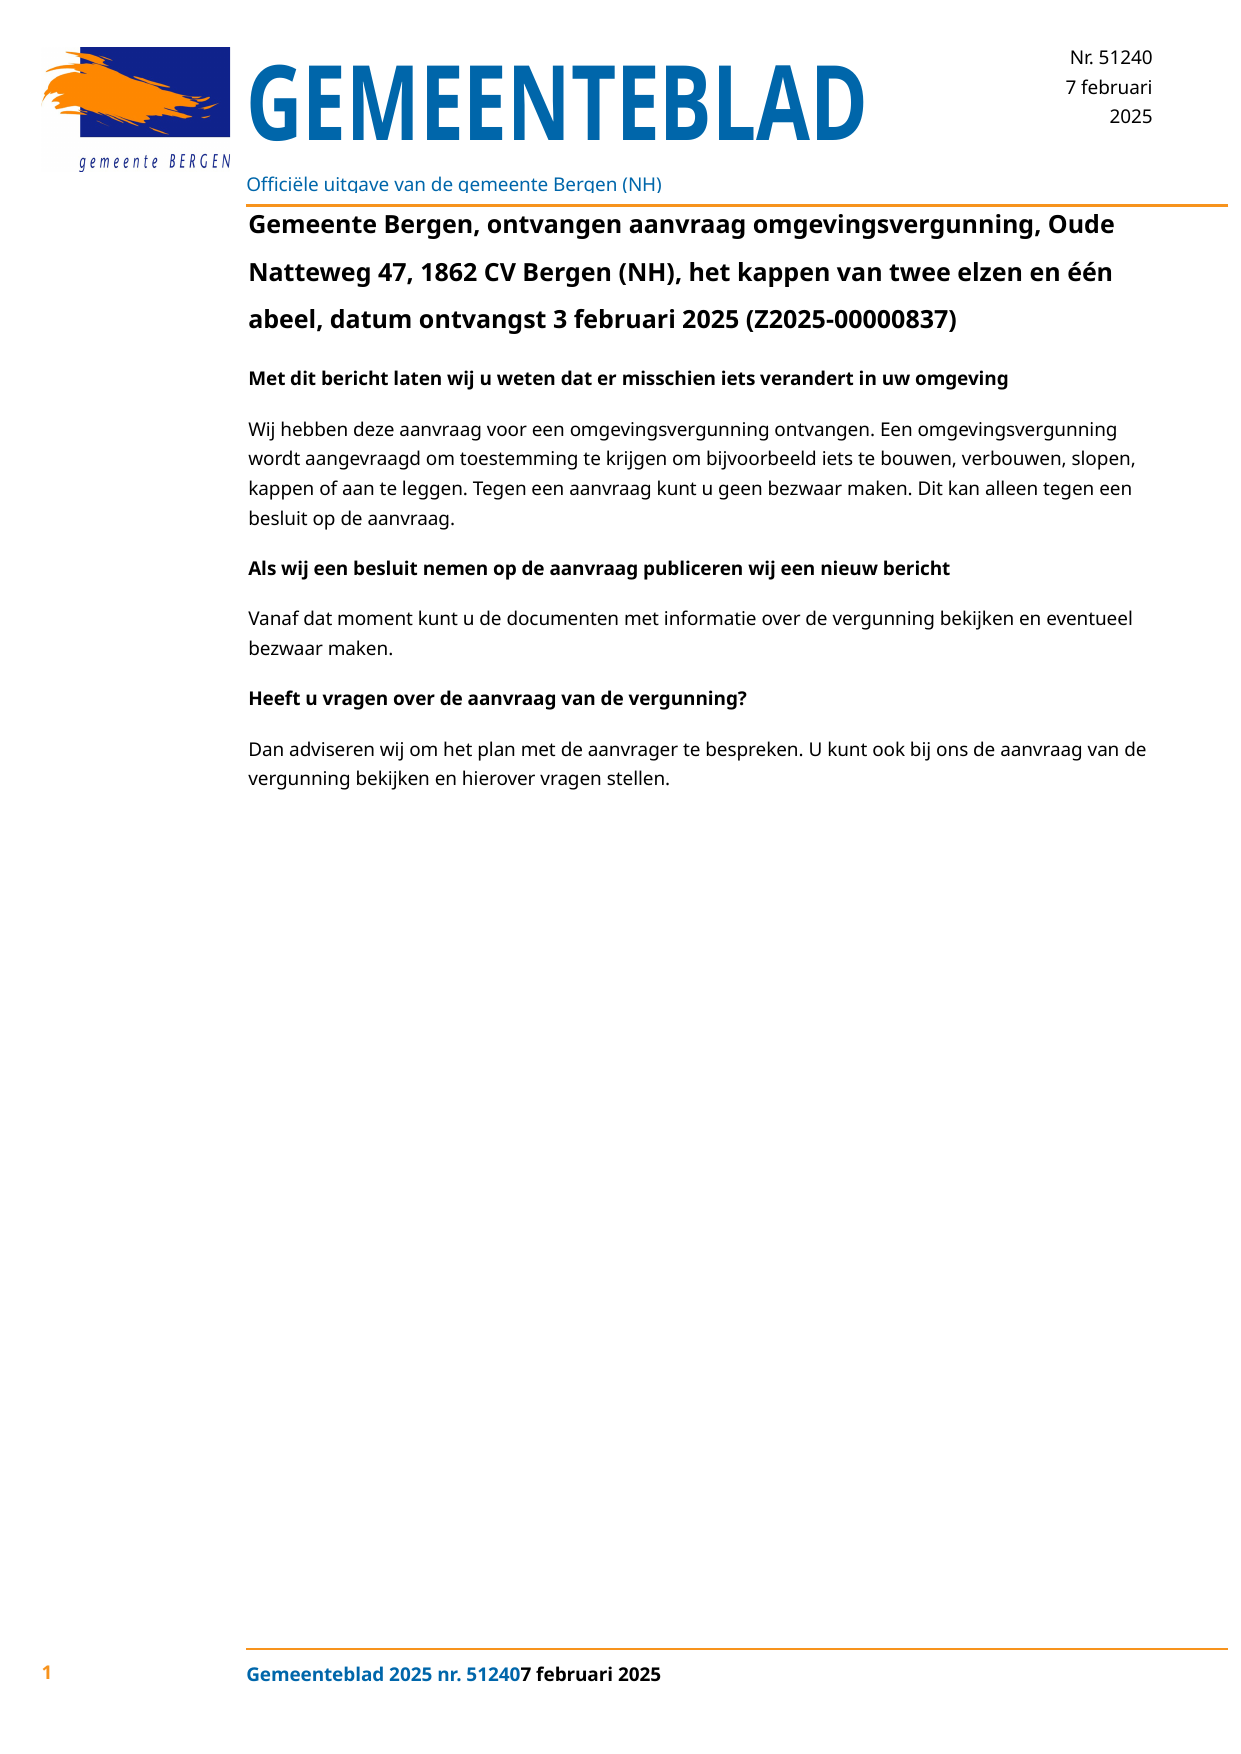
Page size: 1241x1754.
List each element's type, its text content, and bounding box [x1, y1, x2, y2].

text Wij hebben deze aanvraag voor een omgevingsvergunning ontvangen. Een omgevingsvergunning wordt aangevraagd om toestemming te krijgen om bijvoorbeeld iets te bouwen, verbouwen, slopen, kappen of aan te leggen. Tegen een aanvraag kunt u geen bezwaar maken. Dit kan alleen tegen een besluit op de aanvraag. [248, 416, 1152, 530]
text Dan adviseren wij om het plan met de aanvrager te bespreken. U kunt ook bij ons de aanvraag van de vergunning bekijken en hierover vragen stellen. [248, 736, 1152, 791]
picture [41, 47, 231, 172]
text Vanaf dat moment kunt u de documenten met informatie over de vergunning bekijken en eventueel bezwaar maken. [248, 606, 1152, 661]
text Als wij een besluit nemen op de aanvraag publiceren wij een nieuw bericht [248, 555, 1152, 581]
text Heeft u vragen over de aanvraag van de vergunning? [248, 686, 1152, 711]
text Gemeente Bergen, ontvangen aanvraag omgevingsvergunning, Oude Natteweg 47, 1862 CV Bergen (NH), het kappen van twee elzen en één abeel, datum ontvangst 3 februari 2025 (Z2025-00000837) [248, 207, 1152, 336]
text Met dit bericht laten wij u weten dat er misschien iets verandert in uw omgeving [248, 366, 1152, 391]
